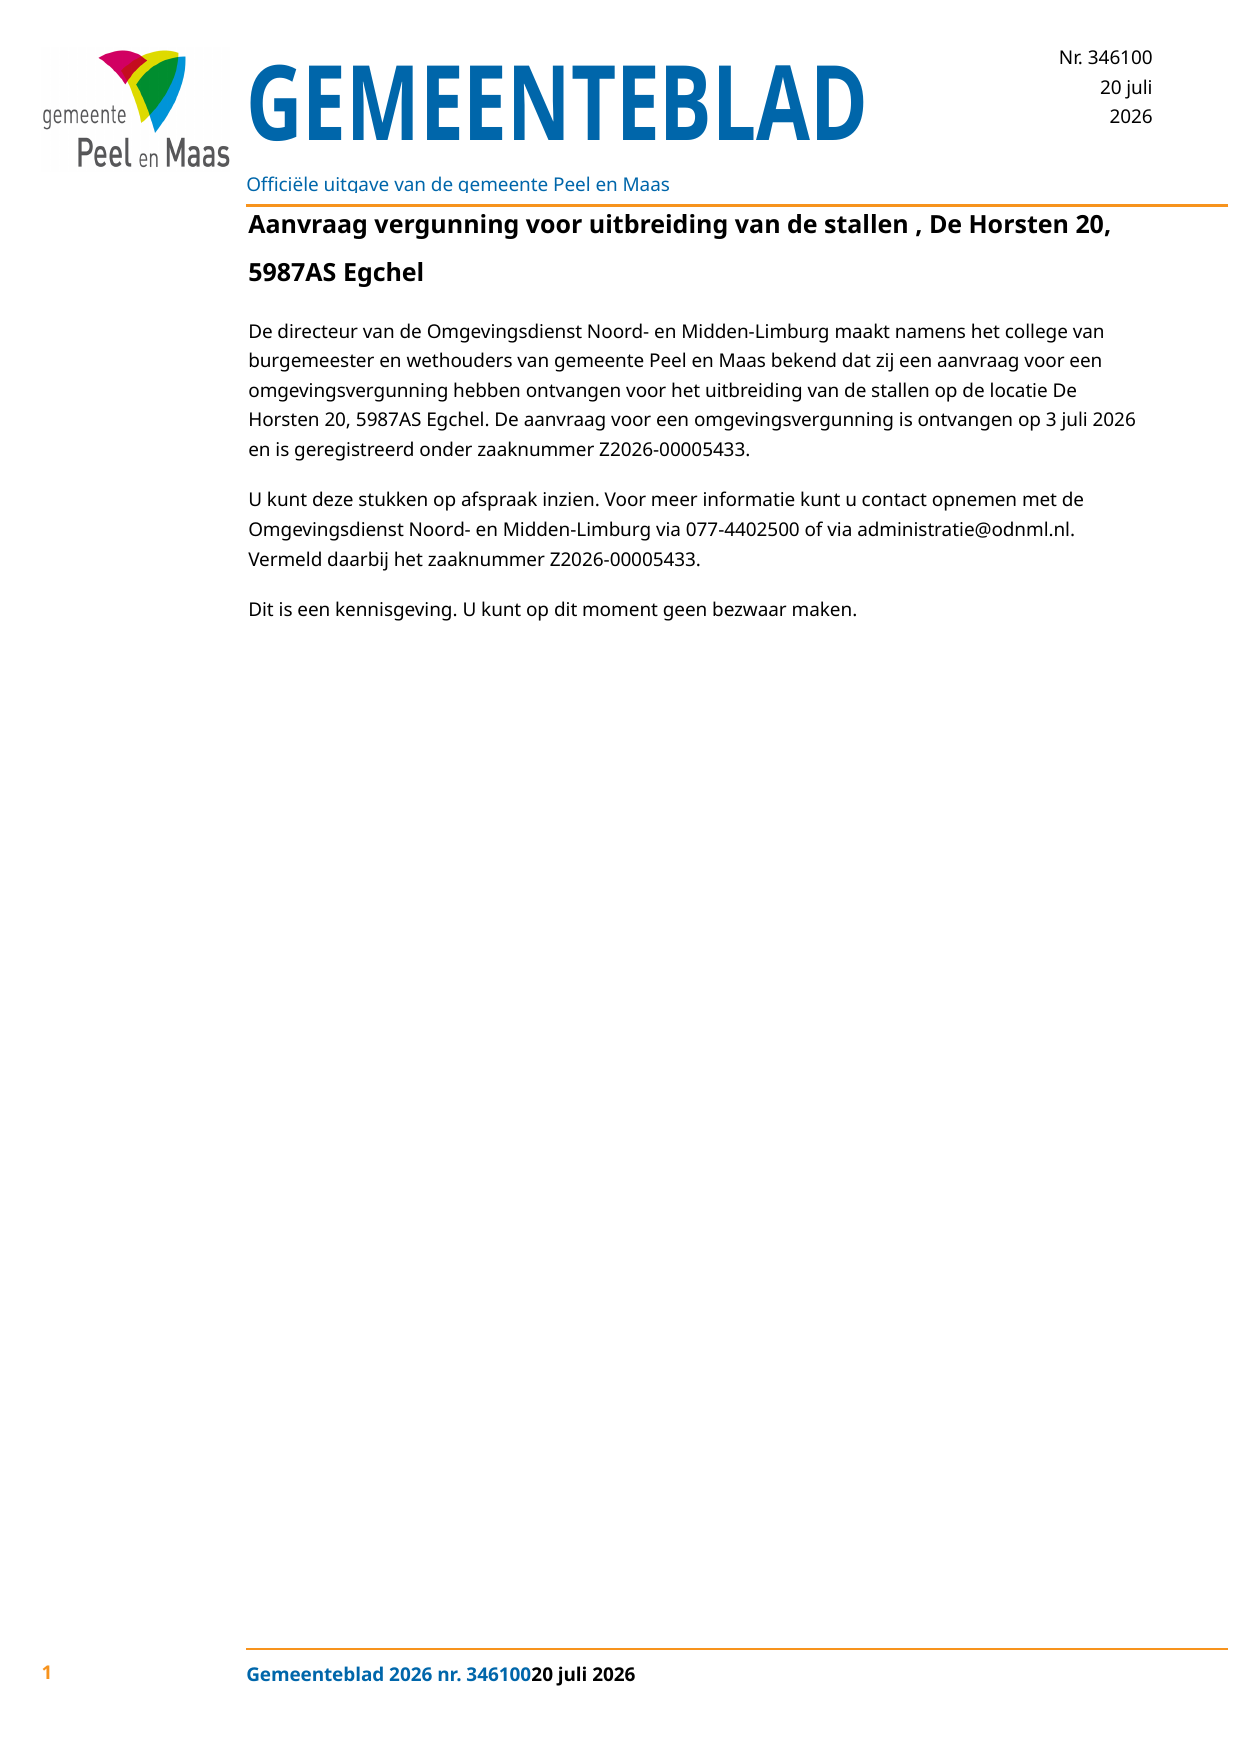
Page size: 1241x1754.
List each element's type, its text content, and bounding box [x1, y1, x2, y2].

text U kunt deze stukken op afspraak inzien. Voor meer informatie kunt u contact opnemen met de Omgevingsdienst Noord- en Midden-Limburg via 077-4402500 of via administratie@odnml.nl. Vermeld daarbij het zaaknummer Z2026-00005433. [248, 487, 1152, 572]
text Dit is een kennisgeving. U kunt op dit moment geen bezwaar maken. [248, 596, 1152, 622]
text De directeur van de Omgevingsdienst Noord- en Midden-Limburg maakt namens het college van burgemeester en wethouders van gemeente Peel en Maas bekend dat zij een aanvraag voor een omgevingsvergunning hebben ontvangen voor het uitbreiding van de stallen op de locatie De Horsten 20, 5987AS Egchel. De aanvraag voor een omgevingsvergunning is ontvangen op 3 juli 2026 en is geregistreerd onder zaaknummer Z2026-00005433. [248, 318, 1152, 462]
text Aanvraag vergunning voor uitbreiding van de stallen , De Horsten 20, 5987AS Egchel [248, 207, 1152, 288]
picture [41, 47, 231, 172]
